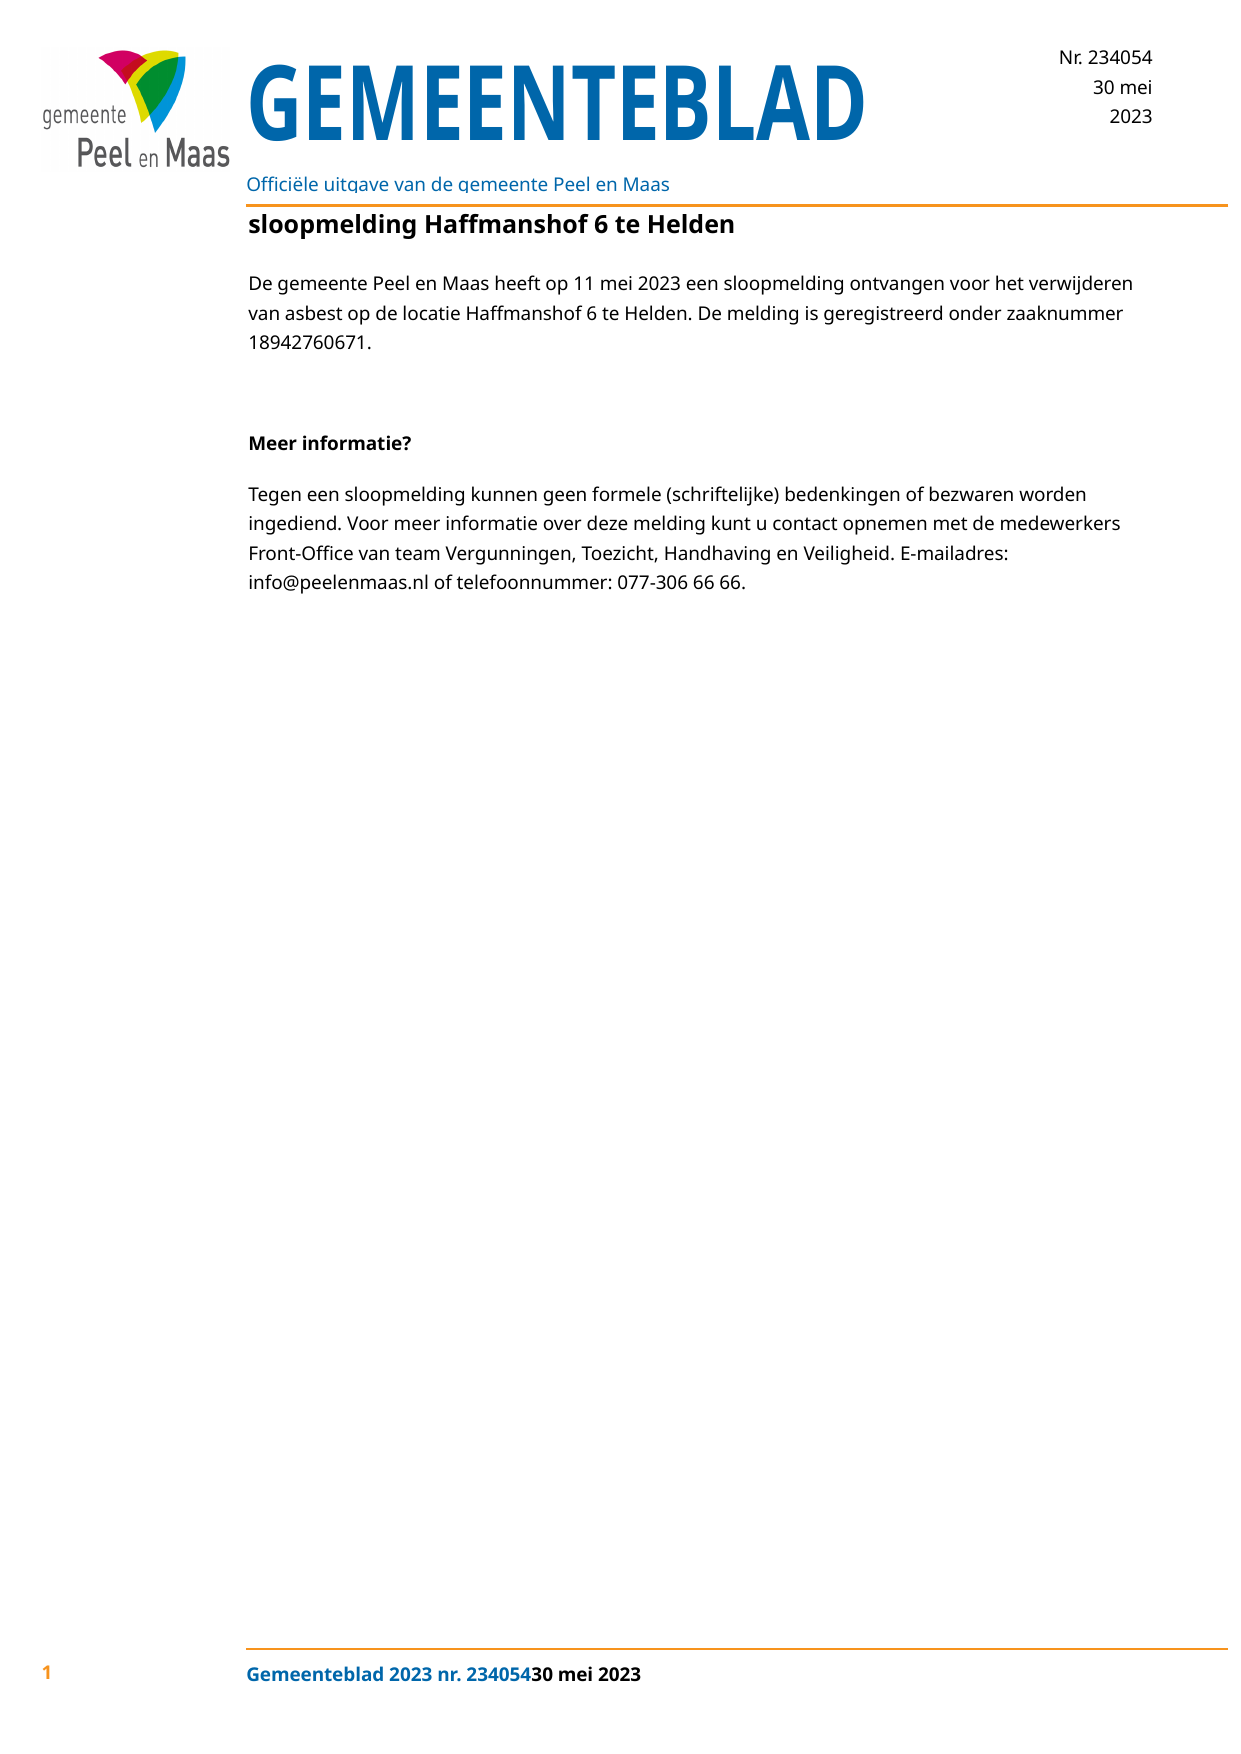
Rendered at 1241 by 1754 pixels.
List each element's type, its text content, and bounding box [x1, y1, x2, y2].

text De gemeente Peel en Maas heeft op 11 mei 2023 een sloopmelding ontvangen voor het verwijderen van asbest op de locatie Haffmanshof 6 te Helden. De melding is geregistreerd onder zaaknummer 18942760671. [248, 270, 1152, 355]
text sloopmelding Haffmanshof 6 te Helden [248, 207, 1152, 241]
picture [41, 47, 231, 172]
text Meer informatie? [248, 430, 1152, 456]
text Tegen een sloopmelding kunnen geen formele (schriftelijke) bedenkingen of bezwaren worden ingediend. Voor meer informatie over deze melding kunt u contact opnemen met de medewerkers Front-Office van team Vergunningen, Toezicht, Handhaving en Veiligheid. E-mailadres: info@peelenmaas.nl of telefoonnummer: 077-306 66 66. [248, 481, 1152, 595]
